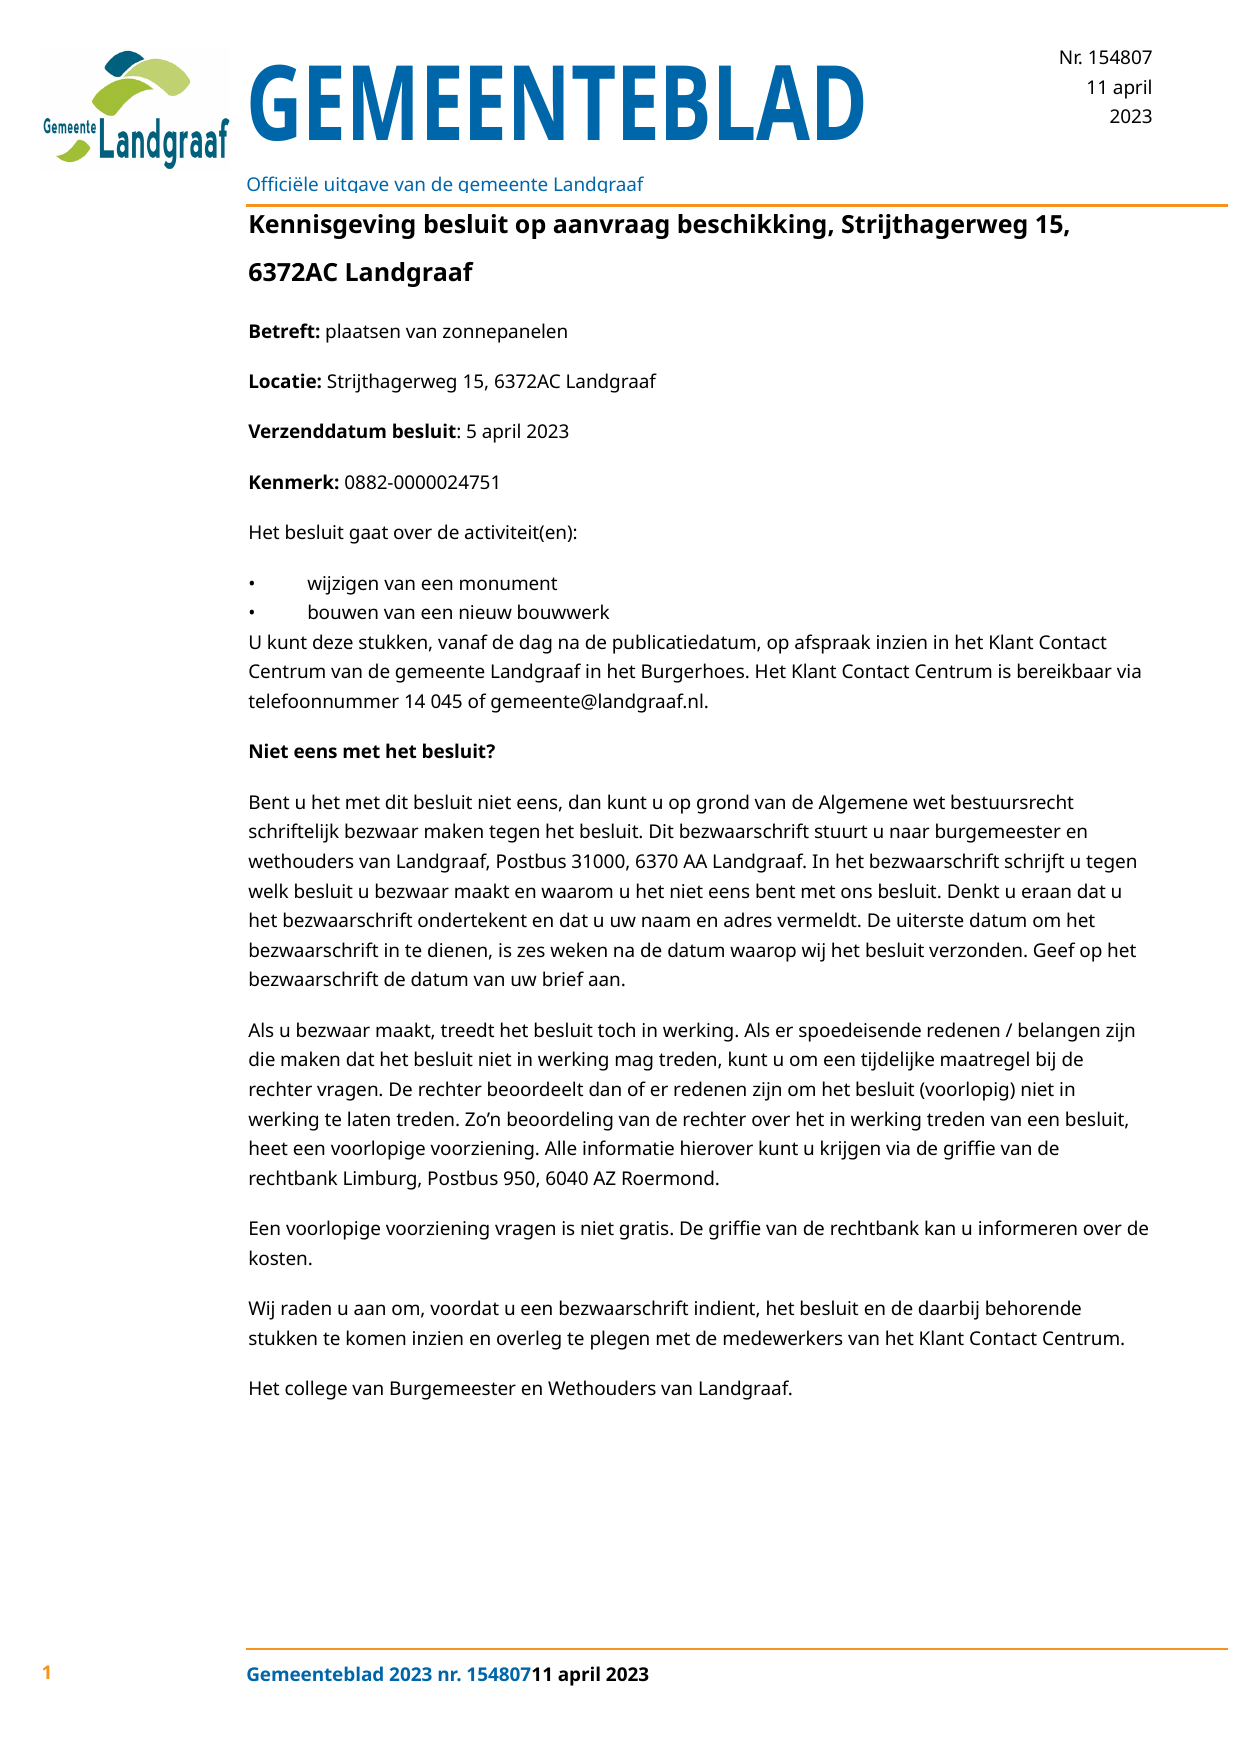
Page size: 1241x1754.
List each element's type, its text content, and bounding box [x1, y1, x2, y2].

text Het college van Burgemeester en Wethouders van Landgraaf. [248, 1375, 1152, 1401]
list bouwen van een nieuw bouwwerk [248, 599, 1152, 625]
text Wij raden u aan om, voordat u een bezwaarschrift indient, het besluit en de daarbij behorende stukken te komen inzien en overleg te plegen met de medewerkers van het Klant Contact Centrum. [248, 1295, 1152, 1351]
text Het besluit gaat over de activiteit(en): [248, 519, 1152, 545]
text Niet eens met het besluit? [248, 739, 1152, 764]
picture [41, 47, 231, 172]
text Kenmerk: 0882-0000024751 [248, 469, 1152, 495]
text Kennisgeving besluit op aanvraag beschikking, Strijthagerweg 15, 6372AC Landgraaf [248, 207, 1152, 288]
list wijzigen van een monument [248, 570, 1152, 596]
text U kunt deze stukken, vanaf de dag na de publicatiedatum, op afspraak inzien in het Klant Contact Centrum van de gemeente Landgraaf in het Burgerhoes. Het Klant Contact Centrum is bereikbaar via telefoonnummer 14 045 of gemeente@landgraaf.nl. [248, 629, 1152, 714]
text Verzenddatum besluit: 5 april 2023 [248, 419, 1152, 444]
text Als u bezwaar maakt, treedt het besluit toch in werking. Als er spoedeisende redenen / belangen zijn die maken dat het besluit niet in werking mag treden, kunt u om een tijdelijke maatregel bij de rechter vragen. De rechter beoordeelt dan of er redenen zijn om het besluit (voorlopig) niet in werking te laten treden. Zo’n beoordeling van de rechter over het in werking treden van een besluit, heet een voorlopige voorziening. Alle informatie hierover kunt u krijgen via de griffie van de rechtbank Limburg, Postbus 950, 6040 AZ Roermond. [248, 1017, 1152, 1191]
text Locatie: Strijthagerweg 15, 6372AC Landgraaf [248, 368, 1152, 394]
text Bent u het met dit besluit niet eens, dan kunt u op grond van de Algemene wet bestuursrecht schriftelijk bezwaar maken tegen het besluit. Dit bezwaarschrift stuurt u naar burgemeester en wethouders van Landgraaf, Postbus 31000, 6370 AA Landgraaf. In het bezwaarschrift schrijft u tegen welk besluit u bezwaar maakt en waarom u het niet eens bent met ons besluit. Denkt u eraan dat u het bezwaarschrift ondertekent en dat u uw naam en adres vermeldt. De uiterste datum om het bezwaarschrift in te dienen, is zes weken na de datum waarop wij het besluit verzonden. Geef op het bezwaarschrift de datum van uw brief aan. [248, 789, 1152, 992]
text Betreft: plaatsen van zonnepanelen [248, 318, 1152, 344]
text Een voorlopige voorziening vragen is niet gratis. De griffie van de rechtbank kan u informeren over de kosten. [248, 1215, 1152, 1271]
